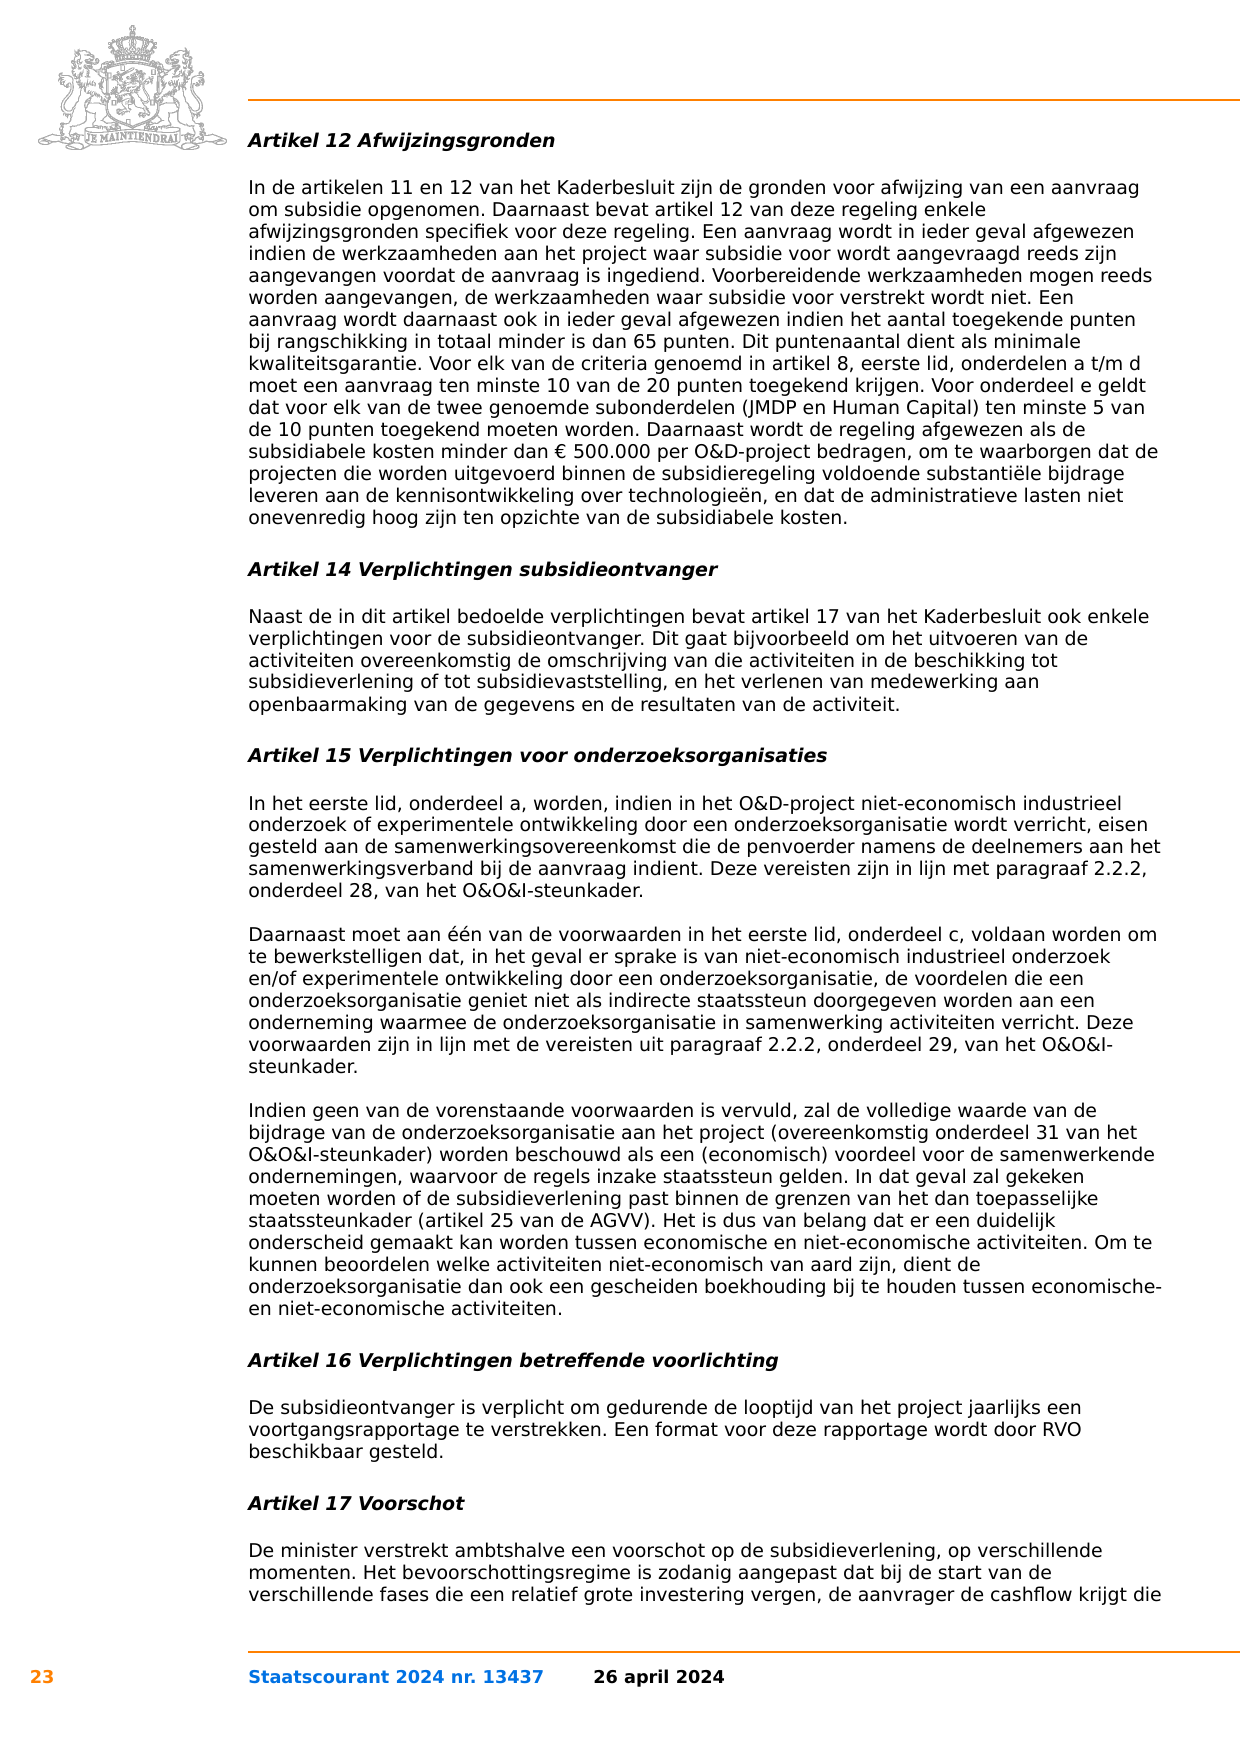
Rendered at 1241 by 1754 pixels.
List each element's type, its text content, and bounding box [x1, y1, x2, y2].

text Indien geen van de vorenstaande voorwaarden is vervuld, zal de volledige waarde van de bijdrage van de onderzoeksorganisatie aan het project (overeenkomstig onderdeel 31 van het O&O&I-steunkader) worden beschouwd als een (economisch) voordeel voor de samenwerkende ondernemingen, waarvoor de regels inzake staatssteun gelden. In dat geval zal gekeken moeten worden of de subsidieverlening past binnen de grenzen van het dan toepasselijke staatssteunkader (artikel 25 van de AGVV). Het is dus van belang dat er een duidelijk onderscheid gemaakt kan worden tussen economische en niet-economische activiteiten. Om te kunnen beoordelen welke activiteiten niet-economisch van aard zijn, dient de onderzoeksorganisatie dan ook een gescheiden boekhouding bij te houden tussen economische- en niet-economische activiteiten. [248, 1100, 1163, 1320]
picture [38, 25, 227, 150]
text In het eerste lid, onderdeel a, worden, indien in het O&D-project niet-economisch industrieel onderzoek of experimentele ontwikkeling door een onderzoeksorganisatie wordt verricht, eisen gesteld aan de samenwerkingsovereenkomst die de penvoerder namens de deelnemers aan het samenwerkingsverband bij de aanvraag indient. Deze vereisten zijn in lijn met paragraaf 2.2.2, onderdeel 28, van het O&O&I-steunkader. [248, 792, 1163, 902]
subtitle Artikel 12 Afwijzingsgronden [248, 130, 1163, 152]
subtitle Artikel 16 Verplichtingen betreffende voorlichting [248, 1350, 1163, 1372]
subtitle Artikel 17 Voorschot [248, 1493, 1163, 1514]
text De subsidieontvanger is verplicht om gedurende de looptijd van het project jaarlijks een voortgangsrapportage te verstrekken. Een format voor deze rapportage wordt door RVO beschikbaar gesteld. [248, 1397, 1163, 1463]
subtitle Artikel 14 Verplichtingen subsidieontvanger [248, 558, 1163, 581]
text In de artikelen 11 en 12 van het Kaderbesluit zijn de gronden voor afwijzing van een aanvraag om subsidie opgenomen. Daarnaast bevat artikel 12 van deze regeling enkele afwijzingsgronden specifiek voor deze regeling. Een aanvraag wordt in ieder geval afgewezen indien de werkzaamheden aan het project waar subsidie voor wordt aangevraagd reeds zijn aangevangen voordat de aanvraag is ingediend. Voorbereidende werkzaamheden mogen reeds worden aangevangen, de werkzaamheden waar subsidie voor verstrekt wordt niet. Een aanvraag wordt daarnaast ook in ieder geval afgewezen indien het aantal toegekende punten bij rangschikking in totaal minder is dan 65 punten. Dit puntenaantal dient als minimale kwaliteitsgarantie. Voor elk van de criteria genoemd in artikel 8, eerste lid, onderdelen a t/m d moet een aanvraag ten minste 10 van de 20 punten toegekend krijgen. Voor onderdeel e geldt dat voor elk van de twee genoemde subonderdelen (JMDP en Human Capital) ten minste 5 van de 10 punten toegekend moeten worden. Daarnaast wordt de regeling afgewezen als de subsidiabele kosten minder dan € 500.000 per O&D-project bedragen, om te waarborgen dat de projecten die worden uitgevoerd binnen de subsidieregeling voldoende substantiële bijdrage leveren aan de kennisontwikkeling over technologieën, en dat de administratieve lasten niet onevenredig hoog zijn ten opzichte van de subsidiabele kosten. [248, 177, 1163, 528]
text Naast de in dit artikel bedoelde verplichtingen bevat artikel 17 van het Kaderbesluit ook enkele verplichtingen voor de subsidieontvanger. Dit gaat bijvoorbeeld om het uitvoeren van de activiteiten overeenkomstig de omschrijving van die activiteiten in de beschikking tot subsidieverlening of tot subsidievaststelling, en het verlenen van medewerking aan openbaarmaking van de gegevens en de resultaten van de activiteit. [248, 606, 1163, 715]
text Daarnaast moet aan één van de voorwaarden in het eerste lid, onderdeel c, voldaan worden om te bewerkstelligen dat, in het geval er sprake is van niet-economisch industrieel onderzoek en/of experimentele ontwikkeling door een onderzoeksorganisatie, de voordelen die een onderzoeksorganisatie geniet niet als indirecte staatssteun doorgegeven worden aan een onderneming waarmee de onderzoeksorganisatie in samenwerking activiteiten verricht. Deze voorwaarden zijn in lijn met de vereisten uit paragraaf 2.2.2, onderdeel 29, van het O&O&I-steunkader. [248, 924, 1163, 1078]
subtitle Artikel 15 Verplichtingen voor onderzoeksorganisaties [248, 745, 1163, 767]
text De minister verstrekt ambtshalve een voorschot op de subsidieverlening, op verschillende momenten. Het bevoorschottingsregime is zodanig aangepast dat bij de start van de verschillende fases die een relatief grote investering vergen, de aanvrager de cashflow krijgt die [248, 1539, 1163, 1606]
